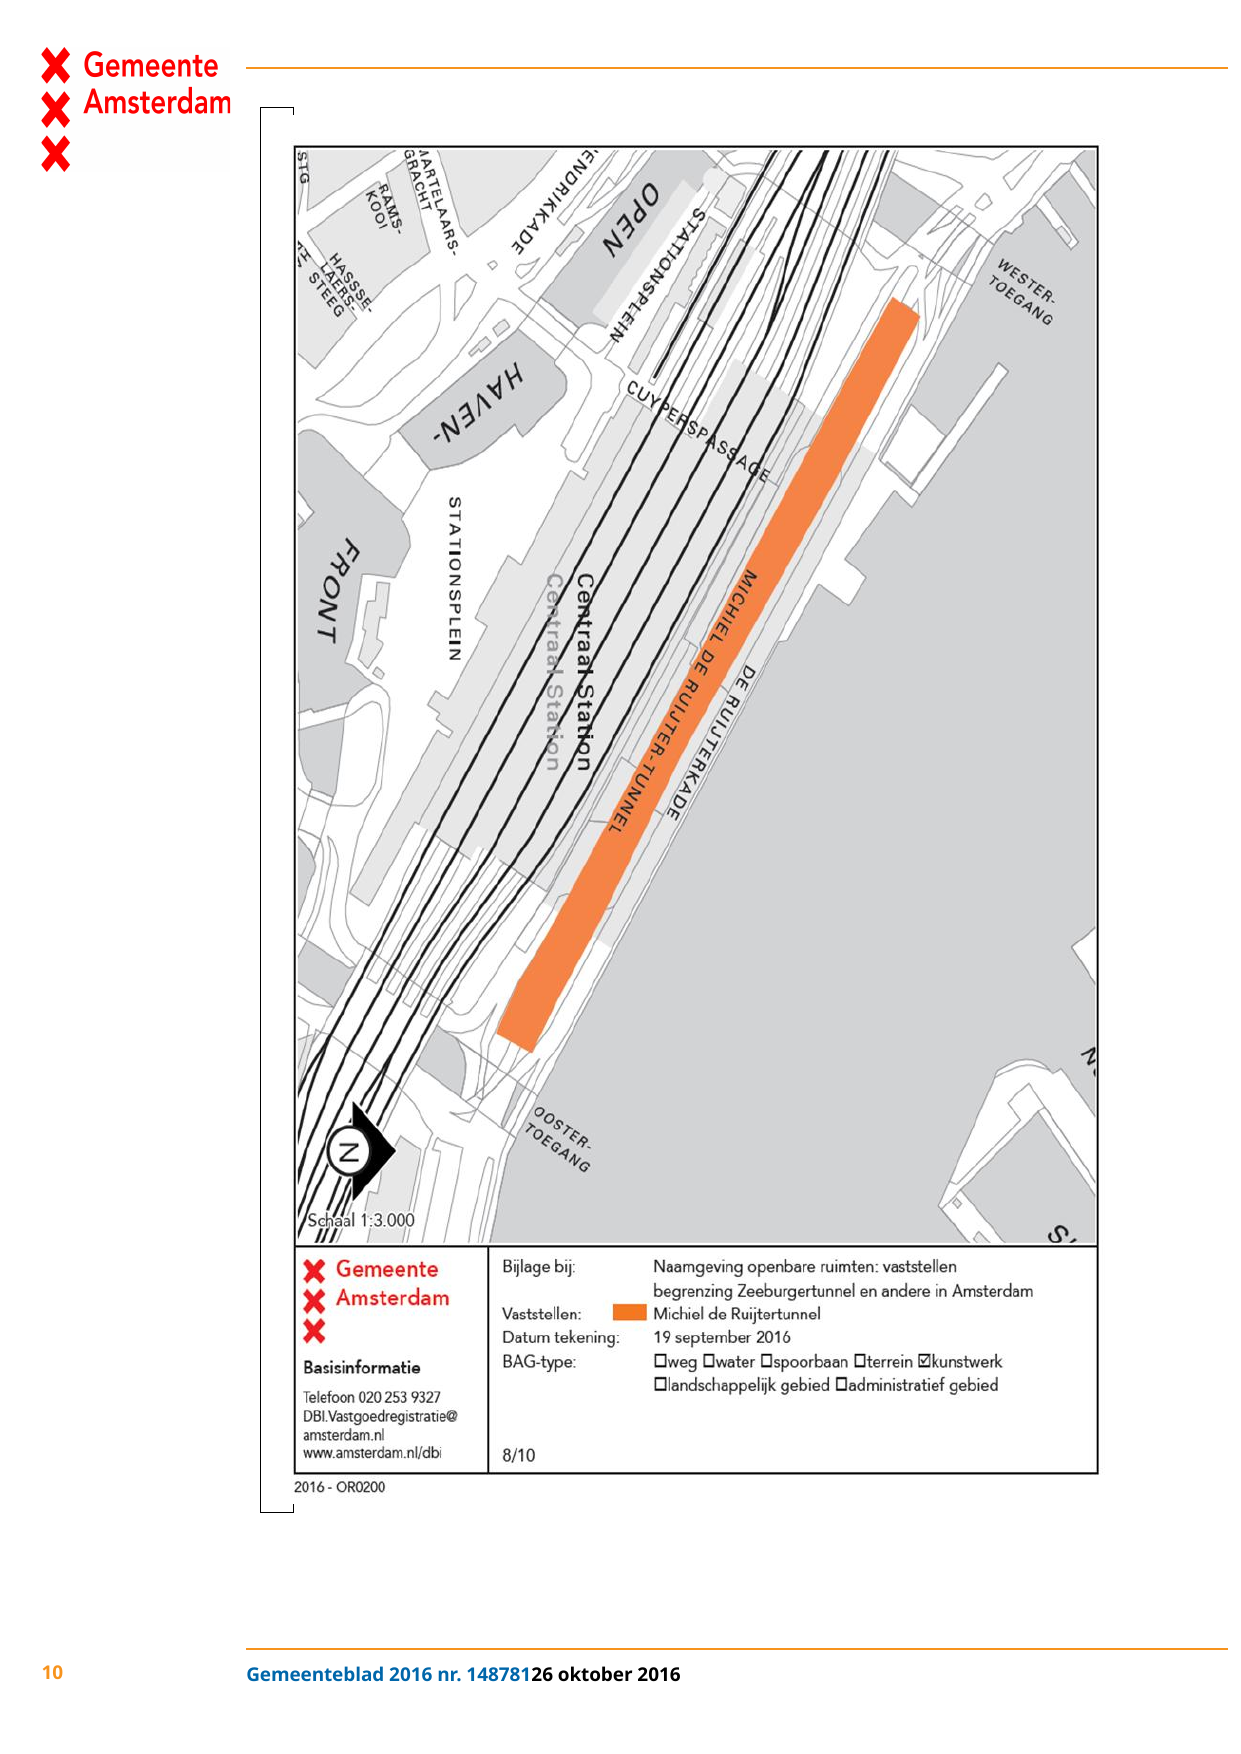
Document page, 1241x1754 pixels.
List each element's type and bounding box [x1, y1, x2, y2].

picture [41, 47, 231, 172]
picture [268, 115, 1109, 1504]
